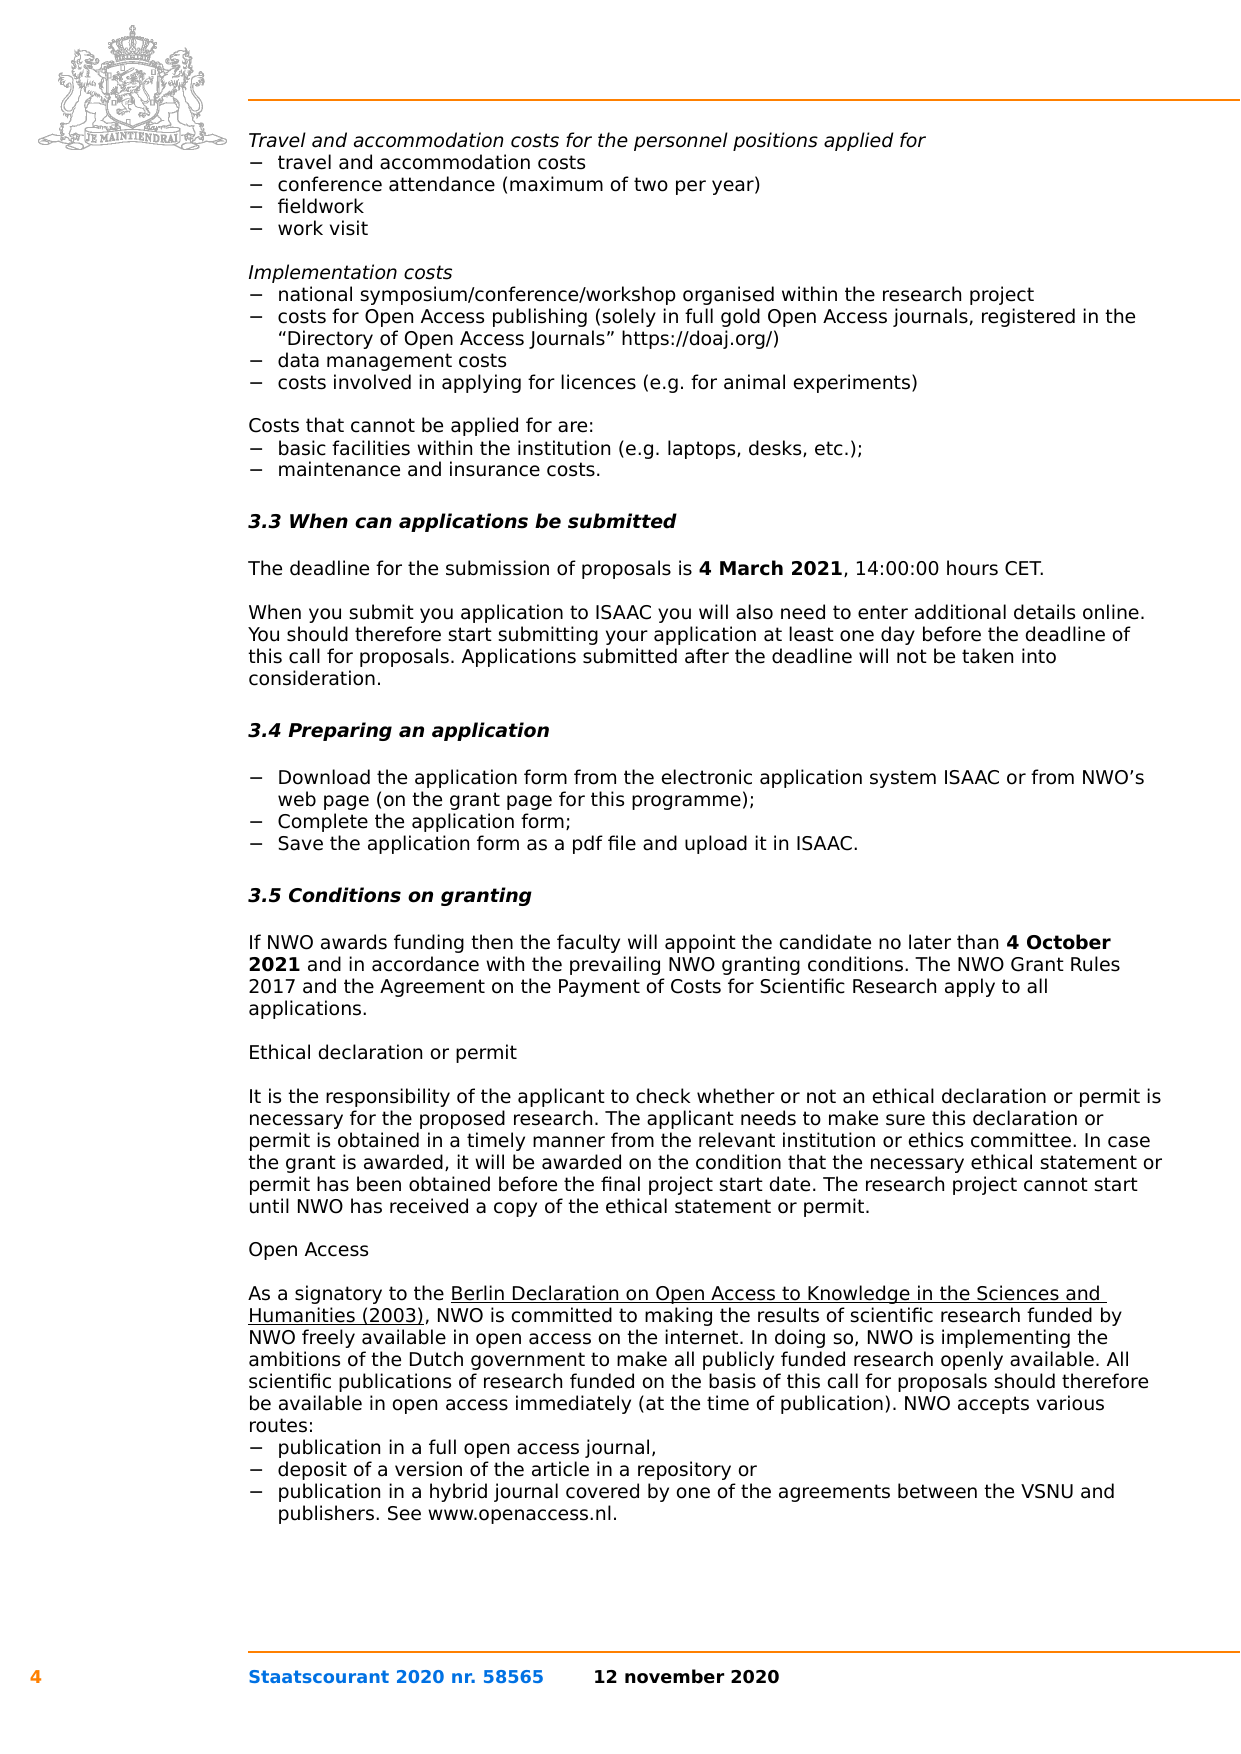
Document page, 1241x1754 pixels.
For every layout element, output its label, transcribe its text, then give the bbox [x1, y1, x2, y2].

text − publication in a hybrid journal covered by one of the agreements between the VSNU and publishers. See www.openaccess.nl. [248, 1481, 1163, 1525]
text − Complete the application form; [248, 811, 1163, 833]
text When you submit you application to ISAAC you will also need to enter additional details online. You should therefore start submitting your application at least one day before the deadline of this call for proposals. Applications submitted after the deadline will not be taken into consideration. [248, 602, 1163, 690]
subtitle Ethical declaration or permit [248, 1042, 1163, 1064]
text − national symposium/conference/workshop organised within the research project [248, 284, 1163, 306]
subtitle 3.5 Conditions on granting [248, 885, 1163, 907]
text It is the responsibility of the applicant to check whether or not an ethical declaration or permit is necessary for the proposed research. The applicant needs to make sure this declaration or permit is obtained in a timely manner from the relevant institution or ethics committee. In case the grant is awarded, it will be awarded on the condition that the necessary ethical statement or permit has been obtained before the final project start date. The research project cannot start until NWO has received a copy of the ethical statement or permit. [248, 1086, 1163, 1217]
text − deposit of a version of the article in a repository or [248, 1459, 1163, 1481]
text Costs that cannot be applied for are: [248, 415, 1163, 437]
text − Download the application form from the electronic application system ISAAC or from NWO’s web page (on the grant page for this programme); [248, 767, 1163, 811]
text − basic facilities within the institution (e.g. laptops, desks, etc.); [248, 437, 1163, 459]
subtitle 3.3 When can applications be submitted [248, 511, 1163, 533]
subtitle 3.4 Preparing an application [248, 720, 1163, 742]
text − costs involved in applying for licences (e.g. for animal experiments) [248, 372, 1163, 393]
text As a signatory to the Berlin Declaration on Open Access to Knowledge in the Sciences and Humanities (2003), NWO is committed to making the results of scientific research funded by NWO freely available in open access on the internet. In doing so, NWO is implementing the ambitions of the Dutch government to make all publicly funded research openly available. All scientific publications of research funded on the basis of this call for proposals should therefore be available in open access immediately (at the time of publication). NWO accepts various routes: [248, 1283, 1163, 1437]
picture [38, 25, 227, 150]
subtitle Travel and accommodation costs for the personnel positions applied for [248, 130, 1163, 152]
text − Save the application form as a pdf file and upload it in ISAAC. [248, 833, 1163, 855]
text − travel and accommodation costs [248, 152, 1163, 174]
text − work visit [248, 218, 1163, 240]
text − data management costs [248, 349, 1163, 372]
text If NWO awards funding then the faculty will appoint the candidate no later than 4 October 2021 and in accordance with the prevailing NWO granting conditions. The NWO Grant Rules 2017 and the Agreement on the Payment of Costs for Scientific Research apply to all applications. [248, 932, 1163, 1020]
subtitle Implementation costs [248, 262, 1163, 284]
text − costs for Open Access publishing (solely in full gold Open Access journals, registered in the “Directory of Open Access Journals” https://doaj.org/) [248, 306, 1163, 349]
text − publication in a full open access journal, [248, 1437, 1163, 1459]
subtitle Open Access [248, 1239, 1163, 1261]
text − fieldwork [248, 196, 1163, 218]
text The deadline for the submission of proposals is 4 March 2021, 14:00:00 hours CET. [248, 558, 1163, 580]
text − maintenance and insurance costs. [248, 459, 1163, 481]
text − conference attendance (maximum of two per year) [248, 174, 1163, 196]
